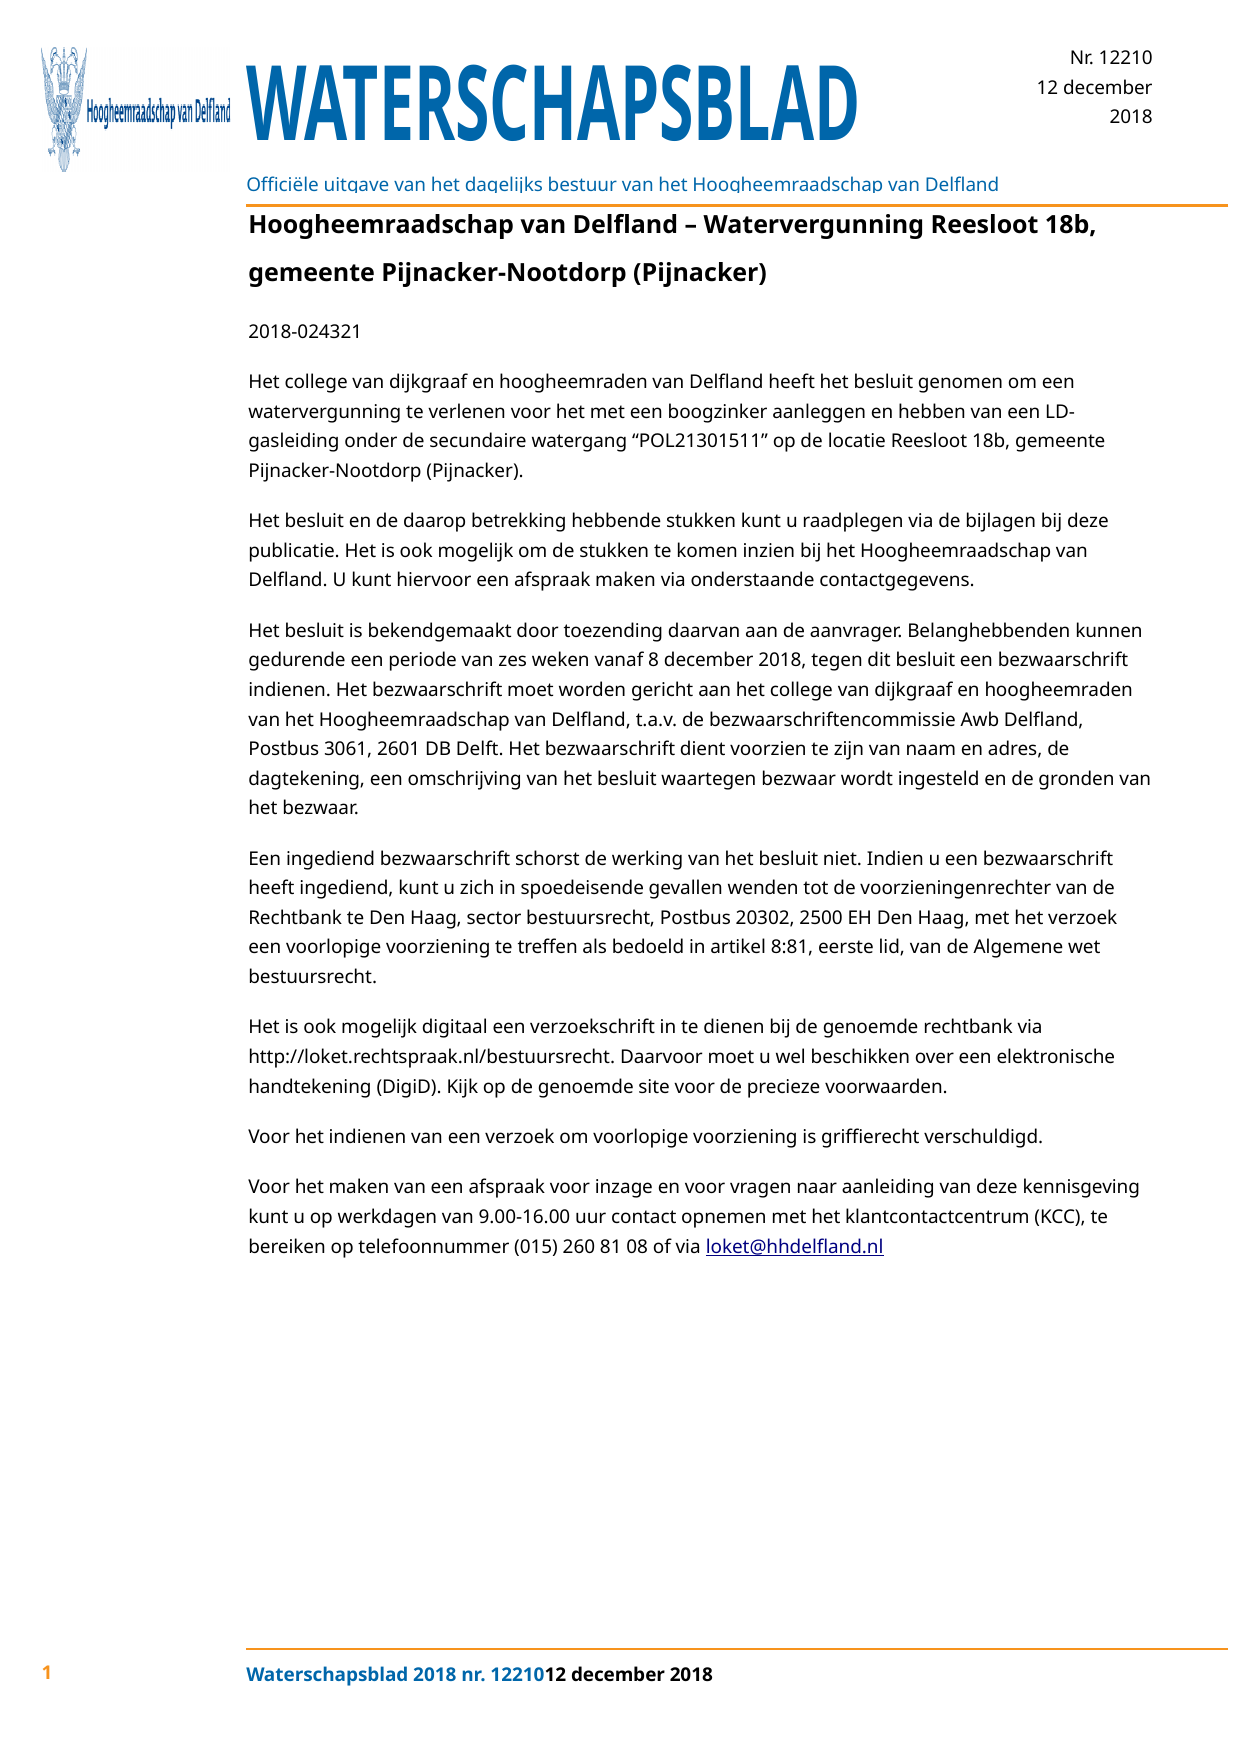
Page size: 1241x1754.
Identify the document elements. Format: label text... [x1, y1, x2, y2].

text Het is ook mogelijk digitaal een verzoekschrift in te dienen bij de genoemde rechtbank via http://loket.rechtspraak.nl/bestuursrecht. Daarvoor moet u wel beschikken over een elektronische handtekening (DigiD). Kijk op de genoemde site voor de precieze voorwaarden. [248, 1014, 1152, 1099]
text 2018-024321 [248, 318, 1152, 344]
text Het besluit en de daarop betrekking hebbende stukken kunt u raadplegen via de bijlagen bij deze publicatie. Het is ook mogelijk om de stukken te komen inzien bij het Hoogheemraadschap van Delfland. U kunt hiervoor een afspraak maken via onderstaande contactgegevens. [248, 507, 1152, 592]
text Voor het indienen van een verzoek om voorlopige voorziening is griffierecht verschuldigd. [248, 1123, 1152, 1149]
text Het college van dijkgraaf en hoogheemraden van Delfland heeft het besluit genomen om een watervergunning te verlenen voor het met een boogzinker aanleggen en hebben van een LD-gasleiding onder de secundaire watergang “POL21301511” op de locatie Reesloot 18b, gemeente Pijnacker-Nootdorp (Pijnacker). [248, 368, 1152, 483]
text Hoogheemraadschap van Delfland – Watervergunning Reesloot 18b, gemeente Pijnacker-Nootdorp (Pijnacker) [248, 207, 1152, 288]
text Een ingediend bezwaarschrift schorst de werking van het besluit niet. Indien u een bezwaarschrift heeft ingediend, kunt u zich in spoedeisende gevallen wenden tot de voorzieningenrechter van de Rechtbank te Den Haag, sector bestuursrecht, Postbus 20302, 2500 EH Den Haag, met het verzoek een voorlopige voorziening te treffen als bedoeld in artikel 8:81, eerste lid, van de Algemene wet bestuursrecht. [248, 845, 1152, 989]
text Het besluit is bekendgemaakt door toezending daarvan aan de aanvrager. Belanghebbenden kunnen gedurende een periode van zes weken vanaf 8 december 2018, tegen dit besluit een bezwaarschrift indienen. Het bezwaarschrift moet worden gericht aan het college van dijkgraaf en hoogheemraden van het Hoogheemraadschap van Delfland, t.a.v. de bezwaarschriftencommissie Awb Delfland, Postbus 3061, 2601 DB Delft. Het bezwaarschrift dient voorzien te zijn van naam en adres, de dagtekening, een omschrijving van het besluit waartegen bezwaar wordt ingesteld en de gronden van het bezwaar. [248, 617, 1152, 820]
text Voor het maken van een afspraak voor inzage en voor vragen naar aanleiding van deze kennisgeving kunt u op werkdagen van 9.00-16.00 uur contact opnemen met het klantcontactcentrum (KCC), te bereiken op telefoonnummer (015) 260 81 08 of via loket@hhdelfland.nl [248, 1174, 1152, 1259]
picture [41, 47, 231, 172]
